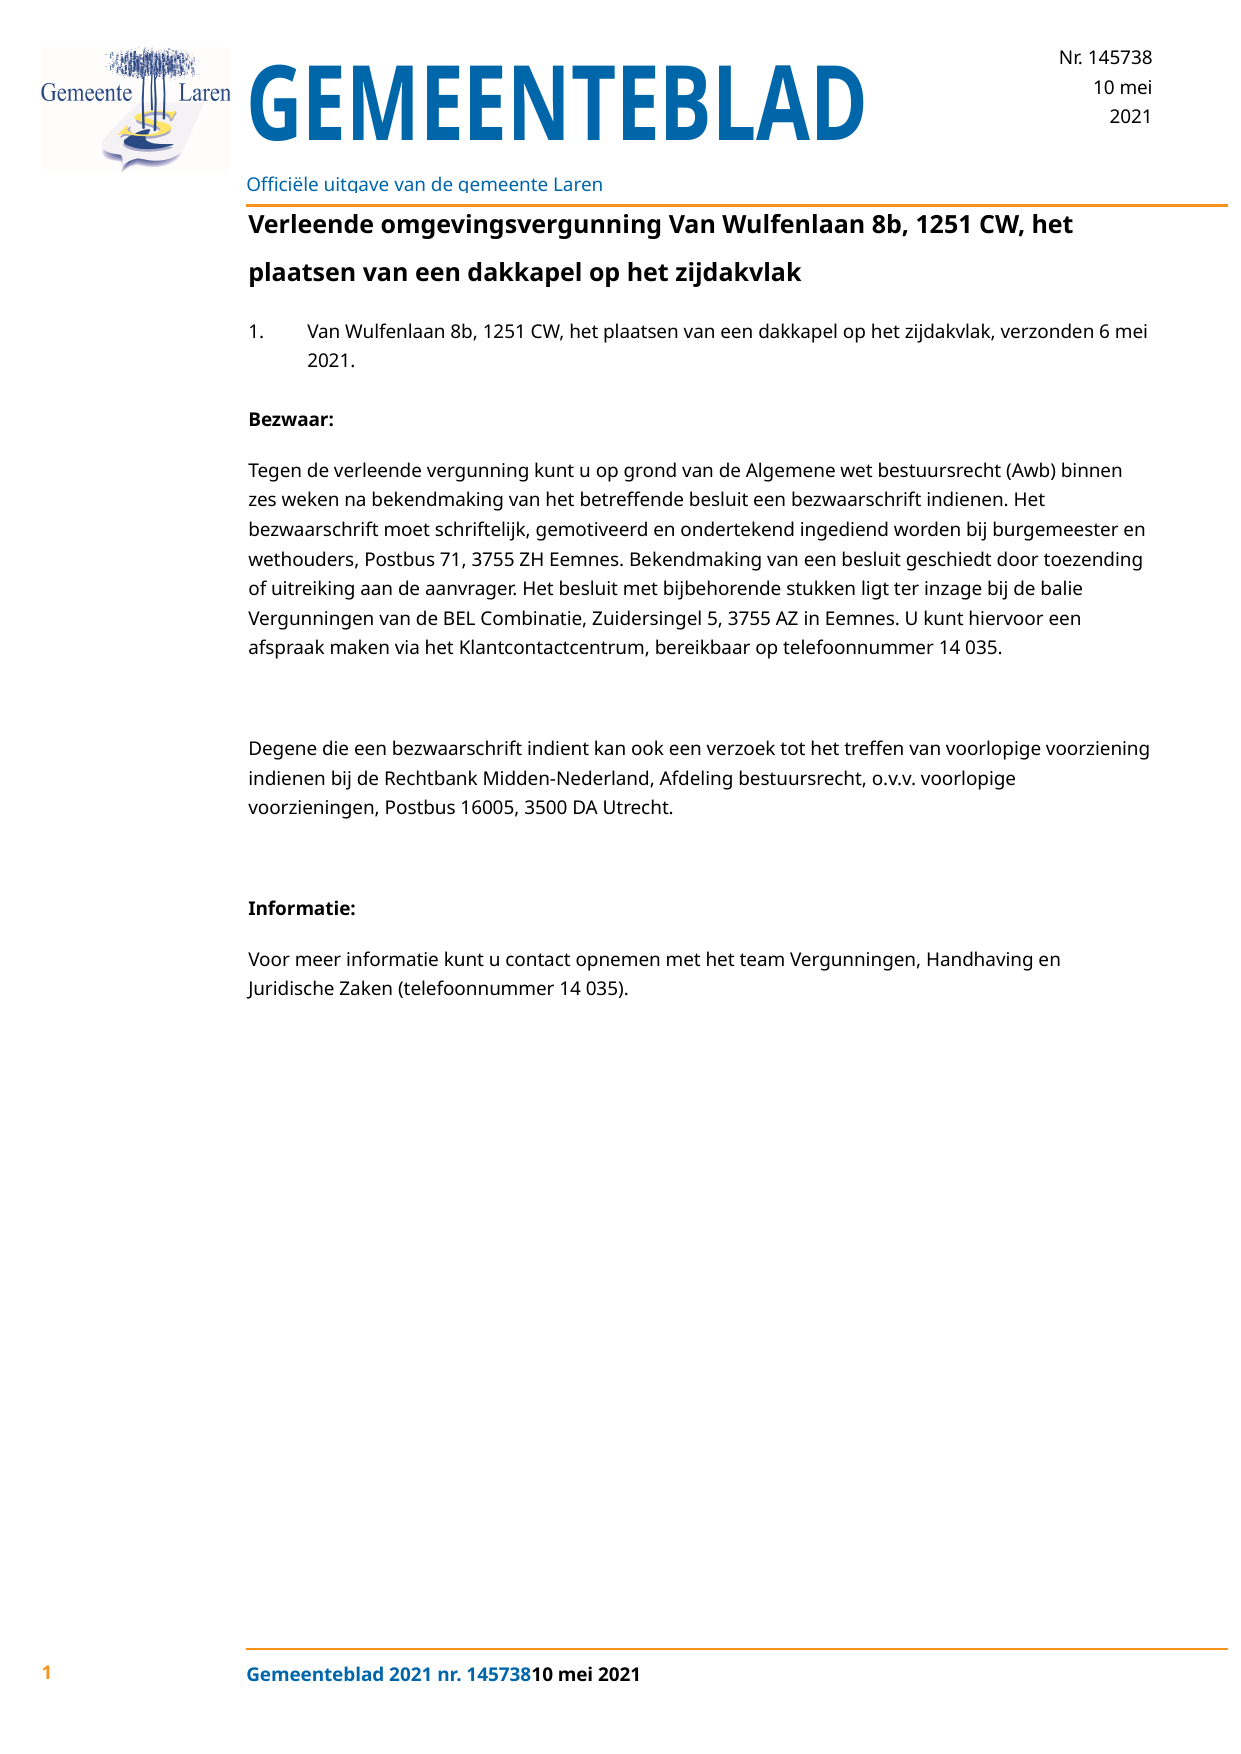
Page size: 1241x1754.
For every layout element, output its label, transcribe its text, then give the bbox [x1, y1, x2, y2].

text Verleende omgevingsvergunning Van Wulfenlaan 8b, 1251 CW, het plaatsen van een dakkapel op het zijdakvlak [248, 207, 1152, 288]
text Degene die een bezwaarschrift indient kan ook een verzoek tot het treffen van voorlopige voorziening indienen bij de Rechtbank Midden-Nederland, Afdeling bestuursrecht, o.v.v. voorlopige voorzieningen, Postbus 16005, 3500 DA Utrecht. [248, 735, 1152, 820]
text Bezwaar: [248, 407, 1152, 432]
text Informatie: [248, 895, 1152, 921]
picture [41, 47, 231, 172]
text Voor meer informatie kunt u contact opnemen met het team Vergunningen, Handhaving en Juridische Zaken (telefoonnummer 14 035). [248, 946, 1152, 1001]
text Tegen de verleende vergunning kunt u op grond van de Algemene wet bestuursrecht (Awb) binnen zes weken na bekendmaking van het betreffende besluit een bezwaarschrift indienen. Het bezwaarschrift moet schriftelijk, gemotiveerd en ondertekend ingediend worden bij burgemeester en wethouders, Postbus 71, 3755 ZH Eemnes. Bekendmaking van een besluit geschiedt door toezending of uitreiking aan de aanvrager. Het besluit met bijbehorende stukken ligt ter inzage bij de balie Vergunningen van de BEL Combinatie, Zuidersingel 5, 3755 AZ in Eemnes. U kunt hiervoor een afspraak maken via het Klantcontactcentrum, bereikbaar op telefoonnummer 14 035. [248, 457, 1152, 660]
list Van Wulfenlaan 8b, 1251 CW, het plaatsen van een dakkapel op het zijdakvlak, verzonden 6 mei 2021. [248, 318, 1152, 373]
